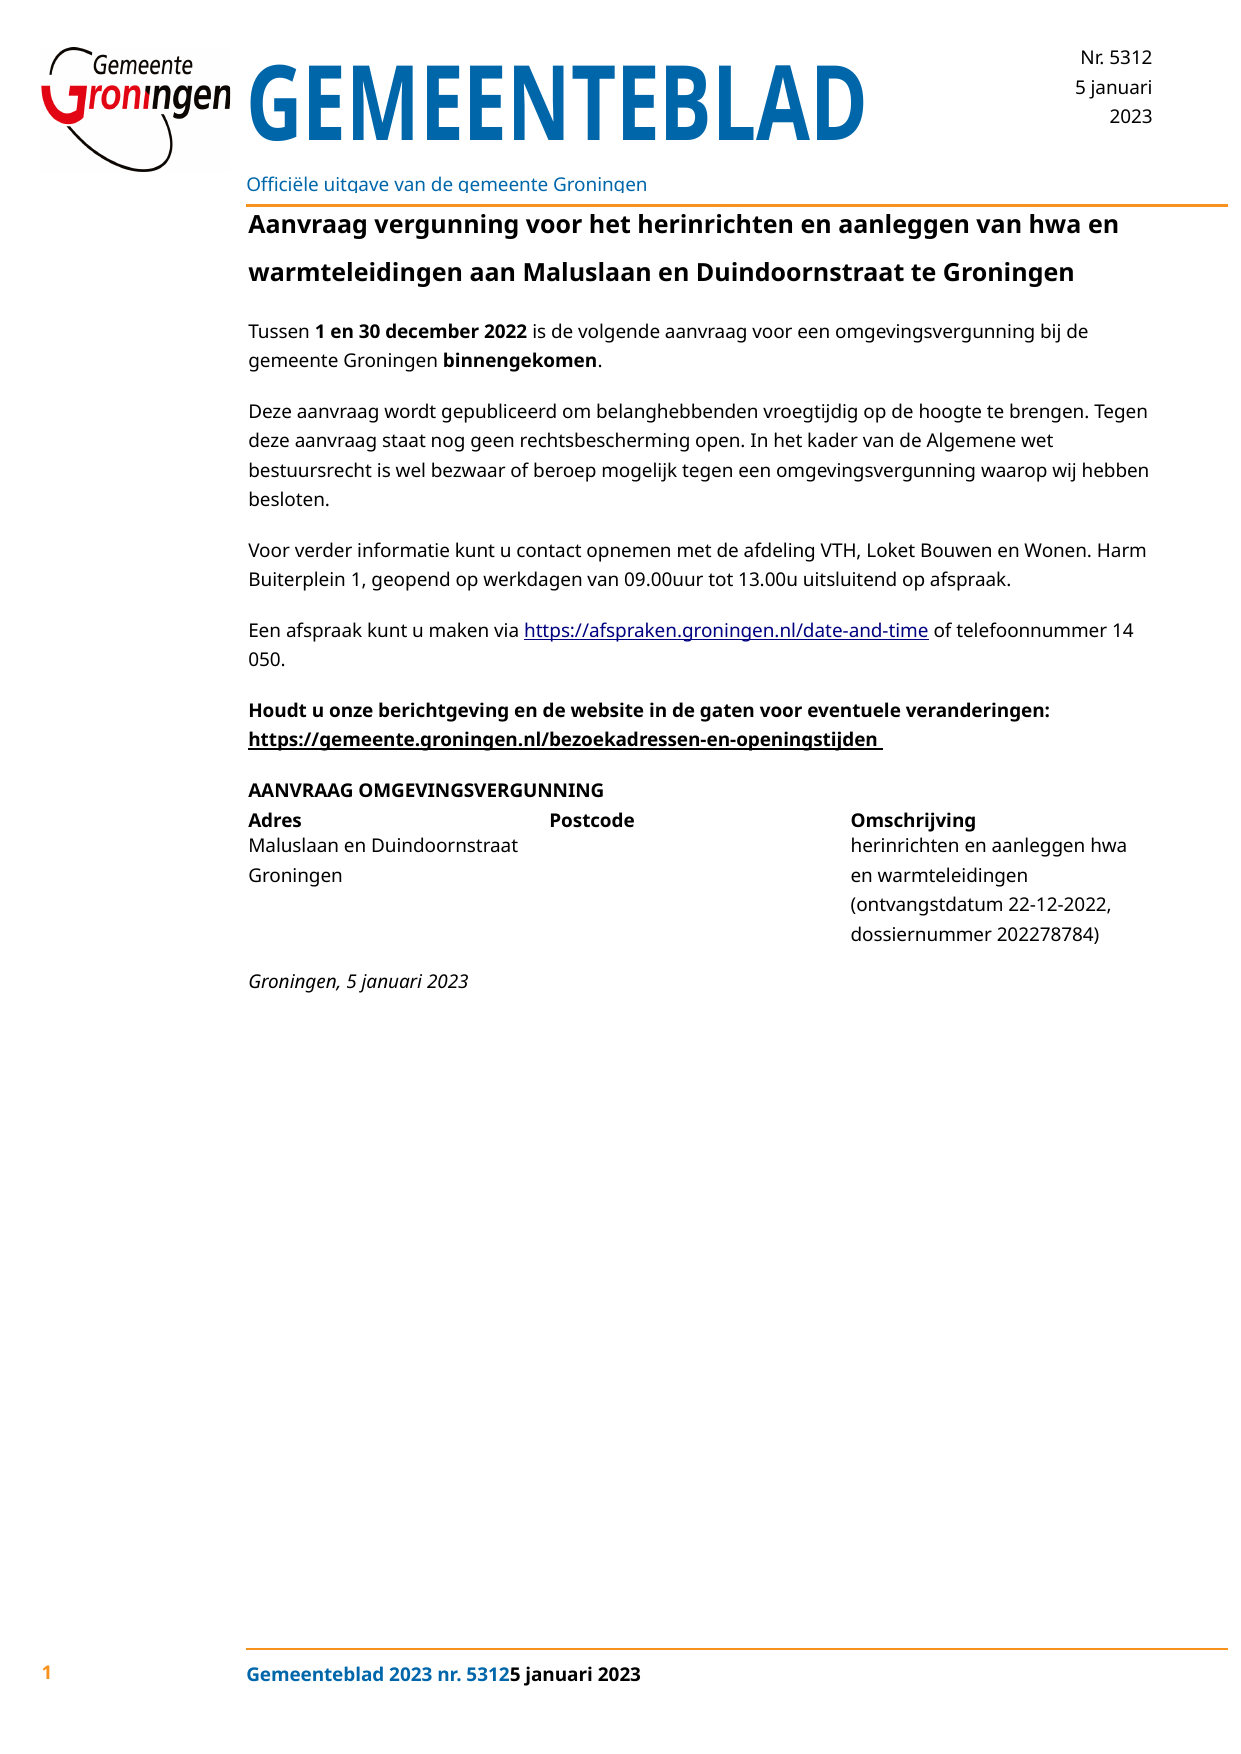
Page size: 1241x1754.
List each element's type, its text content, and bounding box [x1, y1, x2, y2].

table_header Omschrijving [850, 807, 1152, 832]
text Tussen 1 en 30 december 2022 is de volgende aanvraag voor een omgevingsvergunning bij de gemeente Groningen binnengekomen. [248, 318, 1152, 373]
table_cell Maluslaan en Duindoornstraat Groningen [248, 833, 549, 947]
text Deze aanvraag wordt gepubliceerd om belanghebbenden vroegtijdig op de hoogte te brengen. Tegen deze aanvraag staat nog geen rechtsbescherming open. In het kader van de Algemene wet bestuursrecht is wel bezwaar of beroep mogelijk tegen een omgevingsvergunning waarop wij hebben besloten. [248, 398, 1152, 512]
table_header Adres [248, 807, 549, 832]
picture [41, 47, 231, 172]
text Houdt u onze berichtgeving en de website in de gaten voor eventuele veranderingen: https://gemeente.groningen.nl/bezoekadressen-en-openingstijden [248, 697, 1152, 752]
table_cell [549, 833, 850, 947]
table_cell herinrichten en aanleggen hwa en warmteleidingen (ontvangstdatum 22-12-2022, dossiernummer 202278784) [850, 833, 1152, 947]
text Groningen, 5 januari 2023 [248, 968, 1152, 994]
table_header Postcode [549, 807, 850, 832]
text Aanvraag vergunning voor het herinrichten en aanleggen van hwa en warmteleidingen aan Maluslaan en Duindoornstraat te Groningen [248, 207, 1152, 288]
text Voor verder informatie kunt u contact opnemen met de afdeling VTH, Loket Bouwen en Wonen. Harm Buiterplein 1, geopend op werkdagen van 09.00uur tot 13.00u uitsluitend op afspraak. [248, 537, 1152, 592]
text Een afspraak kunt u maken via https://afspraken.groningen.nl/date-and-time of telefoonnummer 14 050. [248, 617, 1152, 672]
text AANVRAAG OMGEVINGSVERGUNNING [248, 777, 1152, 803]
